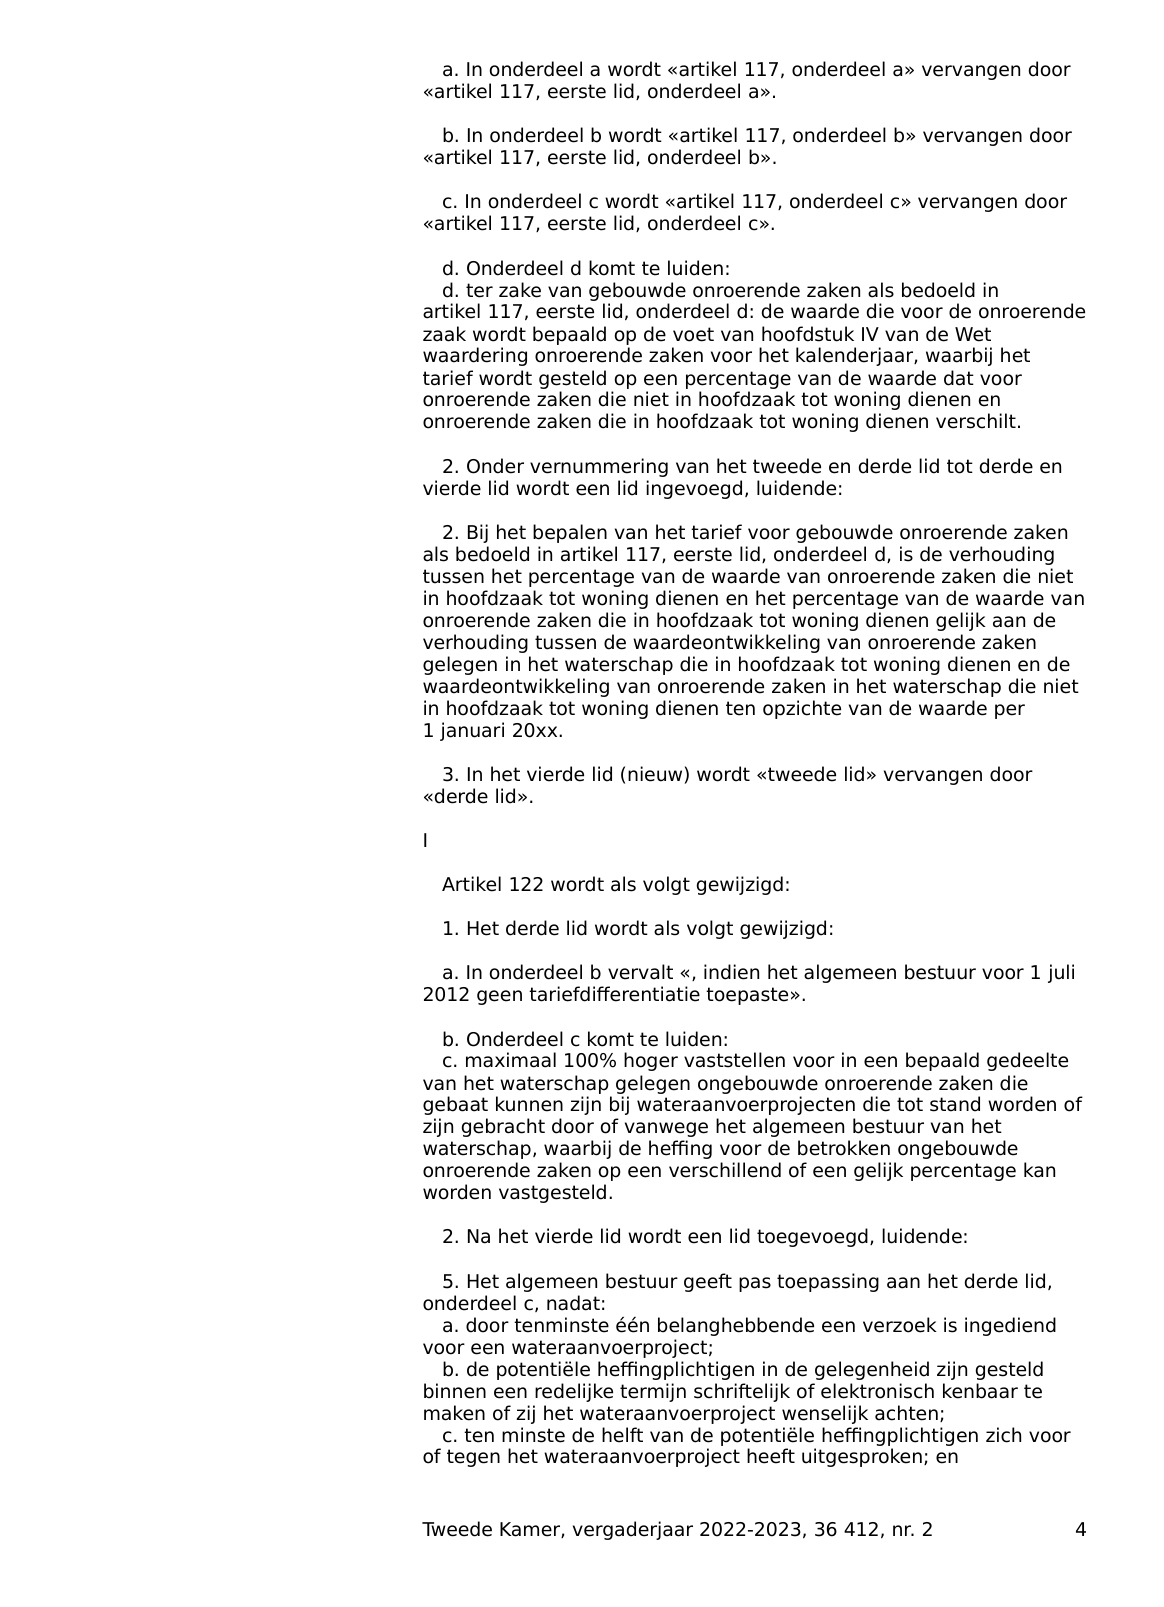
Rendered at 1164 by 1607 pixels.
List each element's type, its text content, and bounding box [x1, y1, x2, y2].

text c. ten minste de helft van de potentiële heffingplichtigen zich voor of tegen het wateraanvoerproject heeft uitgesproken; en [422, 1424, 1087, 1468]
text d. ter zake van gebouwde onroerende zaken als bedoeld in artikel 117, eerste lid, onderdeel d: de waarde die voor de onroerende zaak wordt bepaald op de voet van hoofdstuk IV van de Wet waardering onroerende zaken voor het kalenderjaar, waarbij het tarief wordt gesteld op een percentage van de waarde dat voor onroerende zaken die niet in hoofdzaak tot woning dienen en onroerende zaken die in hoofdzaak tot woning dienen verschilt. [422, 279, 1087, 433]
text b. de potentiële heffingplichtigen in de gelegenheid zijn gesteld binnen een redelijke termijn schriftelijk of elektronisch kenbaar te maken of zij het wateraanvoerproject wenselijk achten; [422, 1358, 1087, 1424]
text d. Onderdeel d komt te luiden: [422, 257, 1087, 279]
text 5. Het algemeen bestuur geeft pas toepassing aan het derde lid, onderdeel c, nadat: [422, 1271, 1087, 1314]
text I [422, 830, 1087, 852]
text 2. Bij het bepalen van het tarief voor gebouwde onroerende zaken als bedoeld in artikel 117, eerste lid, onderdeel d, is de verhouding tussen het percentage van de waarde van onroerende zaken die niet in hoofdzaak tot woning dienen en het percentage van de waarde van onroerende zaken die in hoofdzaak tot woning dienen gelijk aan de verhouding tussen de waardeontwikkeling van onroerende zaken gelegen in het waterschap die in hoofdzaak tot woning dienen en de waardeontwikkeling van onroerende zaken in het waterschap die niet in hoofdzaak tot woning dienen ten opzichte van de waarde per 1 januari 20xx. [422, 522, 1087, 741]
text Artikel 122 wordt als volgt gewijzigd: [422, 874, 1087, 896]
text c. maximaal 100% hoger vaststellen voor in een bepaald gedeelte van het waterschap gelegen ongebouwde onroerende zaken die gebaat kunnen zijn bij wateraanvoerprojecten die tot stand worden of zijn gebracht door of vanwege het algemeen bestuur van het waterschap, waarbij de heffing voor de betrokken ongebouwde onroerende zaken op een verschillend of een gelijk percentage kan worden vastgesteld. [422, 1050, 1087, 1204]
text 2. Na het vierde lid wordt een lid toegevoegd, luidende: [422, 1226, 1087, 1248]
text 3. In het vierde lid (nieuw) wordt «tweede lid» vervangen door «derde lid». [422, 764, 1087, 808]
text c. In onderdeel c wordt «artikel 117, onderdeel c» vervangen door «artikel 117, eerste lid, onderdeel c». [422, 191, 1087, 235]
text b. Onderdeel c komt te luiden: [422, 1028, 1087, 1050]
text 1. Het derde lid wordt als volgt gewijzigd: [422, 918, 1087, 940]
text a. In onderdeel b vervalt «, indien het algemeen bestuur voor 1 juli 2012 geen tariefdifferentiatie toepaste». [422, 962, 1087, 1006]
text 2. Onder vernummering van het tweede en derde lid tot derde en vierde lid wordt een lid ingevoegd, luidende: [422, 456, 1087, 499]
text a. In onderdeel a wordt «artikel 117, onderdeel a» vervangen door «artikel 117, eerste lid, onderdeel a». [422, 59, 1087, 103]
text a. door tenminste één belanghebbende een verzoek is ingediend voor een wateraanvoerproject; [422, 1314, 1087, 1358]
text b. In onderdeel b wordt «artikel 117, onderdeel b» vervangen door «artikel 117, eerste lid, onderdeel b». [422, 125, 1087, 169]
